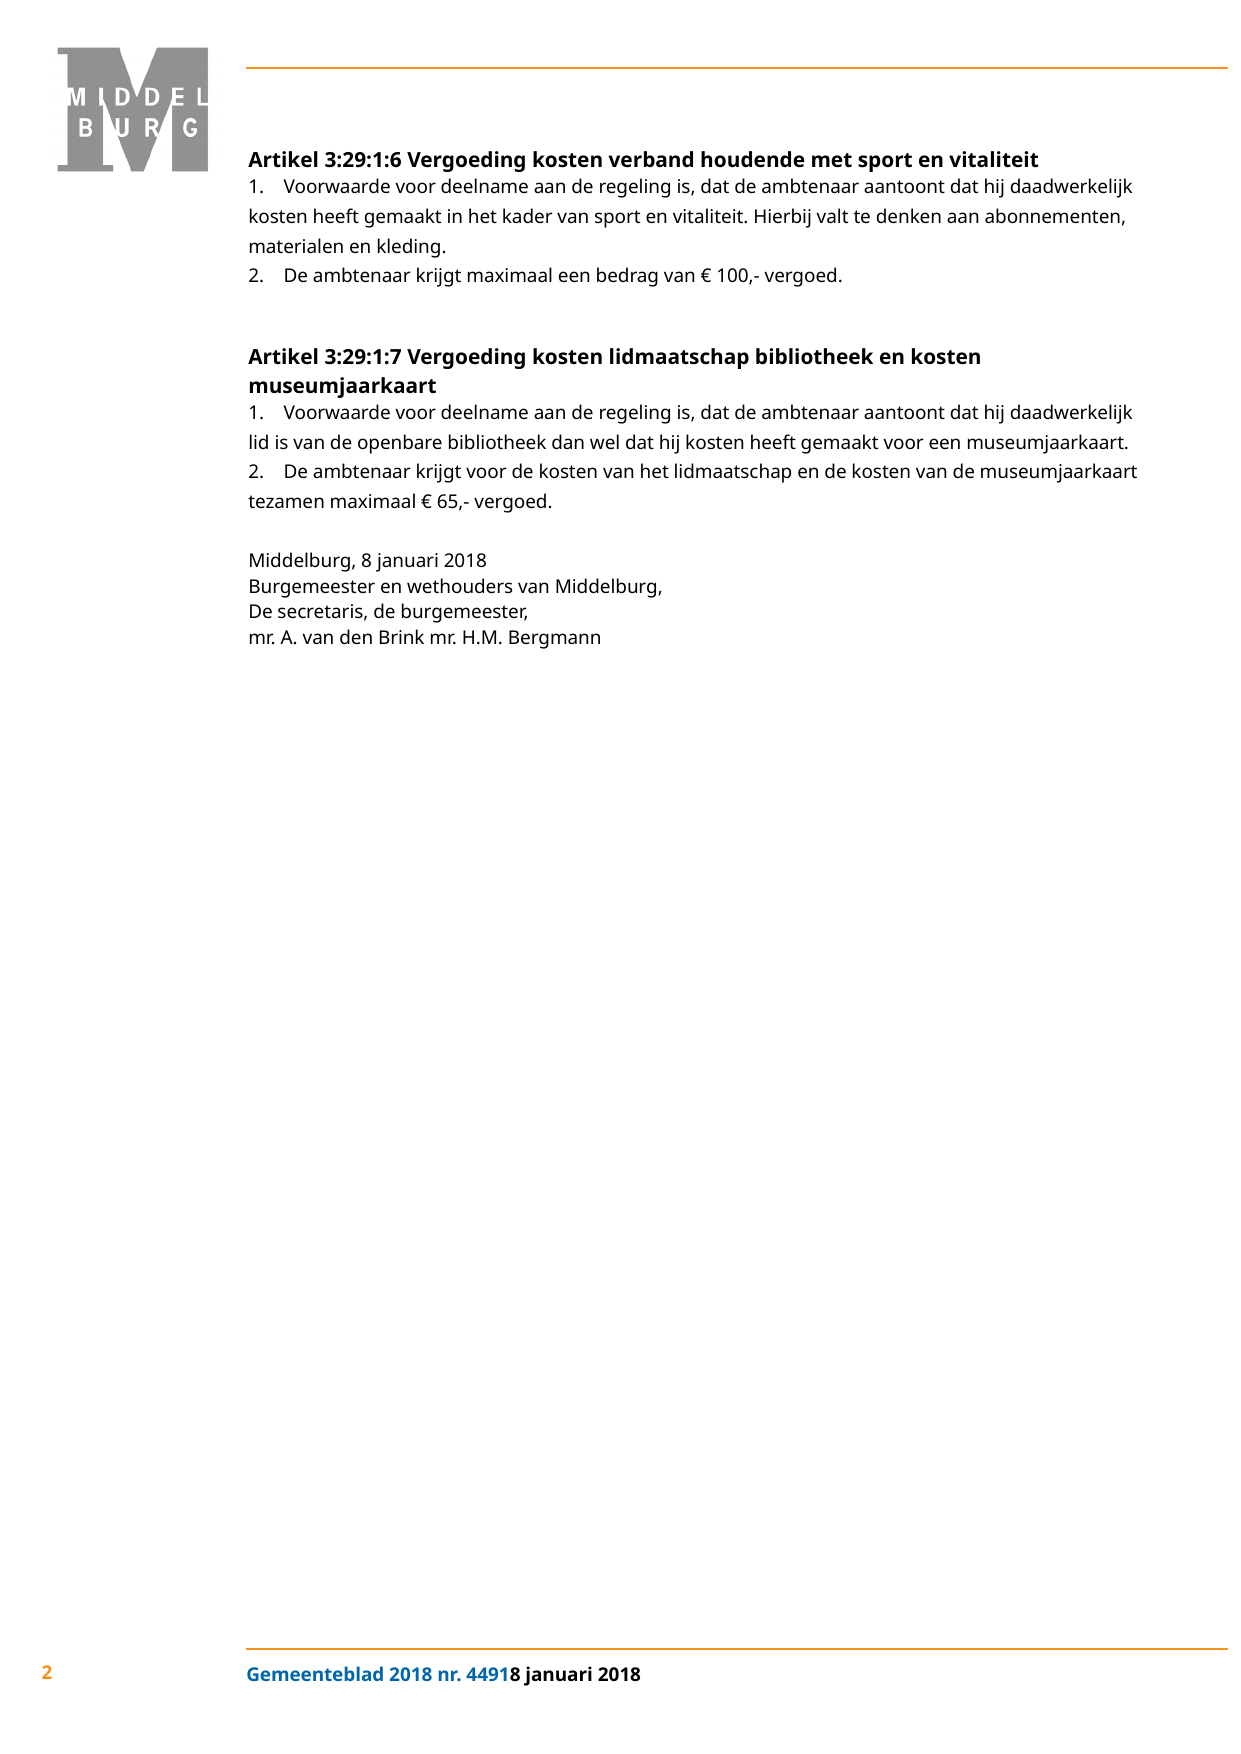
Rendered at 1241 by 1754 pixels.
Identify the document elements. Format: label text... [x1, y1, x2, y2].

text Artikel 3:29:1:6 Vergoeding kosten verband houdende met sport en vitaliteit [248, 145, 1152, 174]
text mr. A. van den Brink mr. H.M. Bergmann [248, 624, 1152, 650]
text Middelburg, 8 januari 2018 [248, 547, 1152, 573]
text 1. Voorwaarde voor deelname aan de regeling is, dat de ambtenaar aantoont dat hij daadwerkelijk kosten heeft gemaakt in het kader van sport en vitaliteit. Hierbij valt te denken aan abonnementen, materialen en kleding. [248, 174, 1152, 258]
text 2. De ambtenaar krijgt voor de kosten van het lidmaatschap en de kosten van de museumjaarkaart tezamen maximaal € 65,- vergoed. [248, 458, 1152, 514]
text Burgemeester en wethouders van Middelburg, [248, 573, 1152, 599]
text De secretaris, de burgemeester, [248, 599, 1152, 624]
text 2. De ambtenaar krijgt maximaal een bedrag van € 100,- vergoed. [248, 262, 1152, 288]
text Artikel 3:29:1:7 Vergoeding kosten lidmaatschap bibliotheek en kosten museumjaarkaart [248, 342, 1152, 399]
picture [41, 47, 231, 172]
text 1. Voorwaarde voor deelname aan de regeling is, dat de ambtenaar aantoont dat hij daadwerkelijk lid is van de openbare bibliotheek dan wel dat hij kosten heeft gemaakt voor een museumjaarkaart. [248, 399, 1152, 454]
